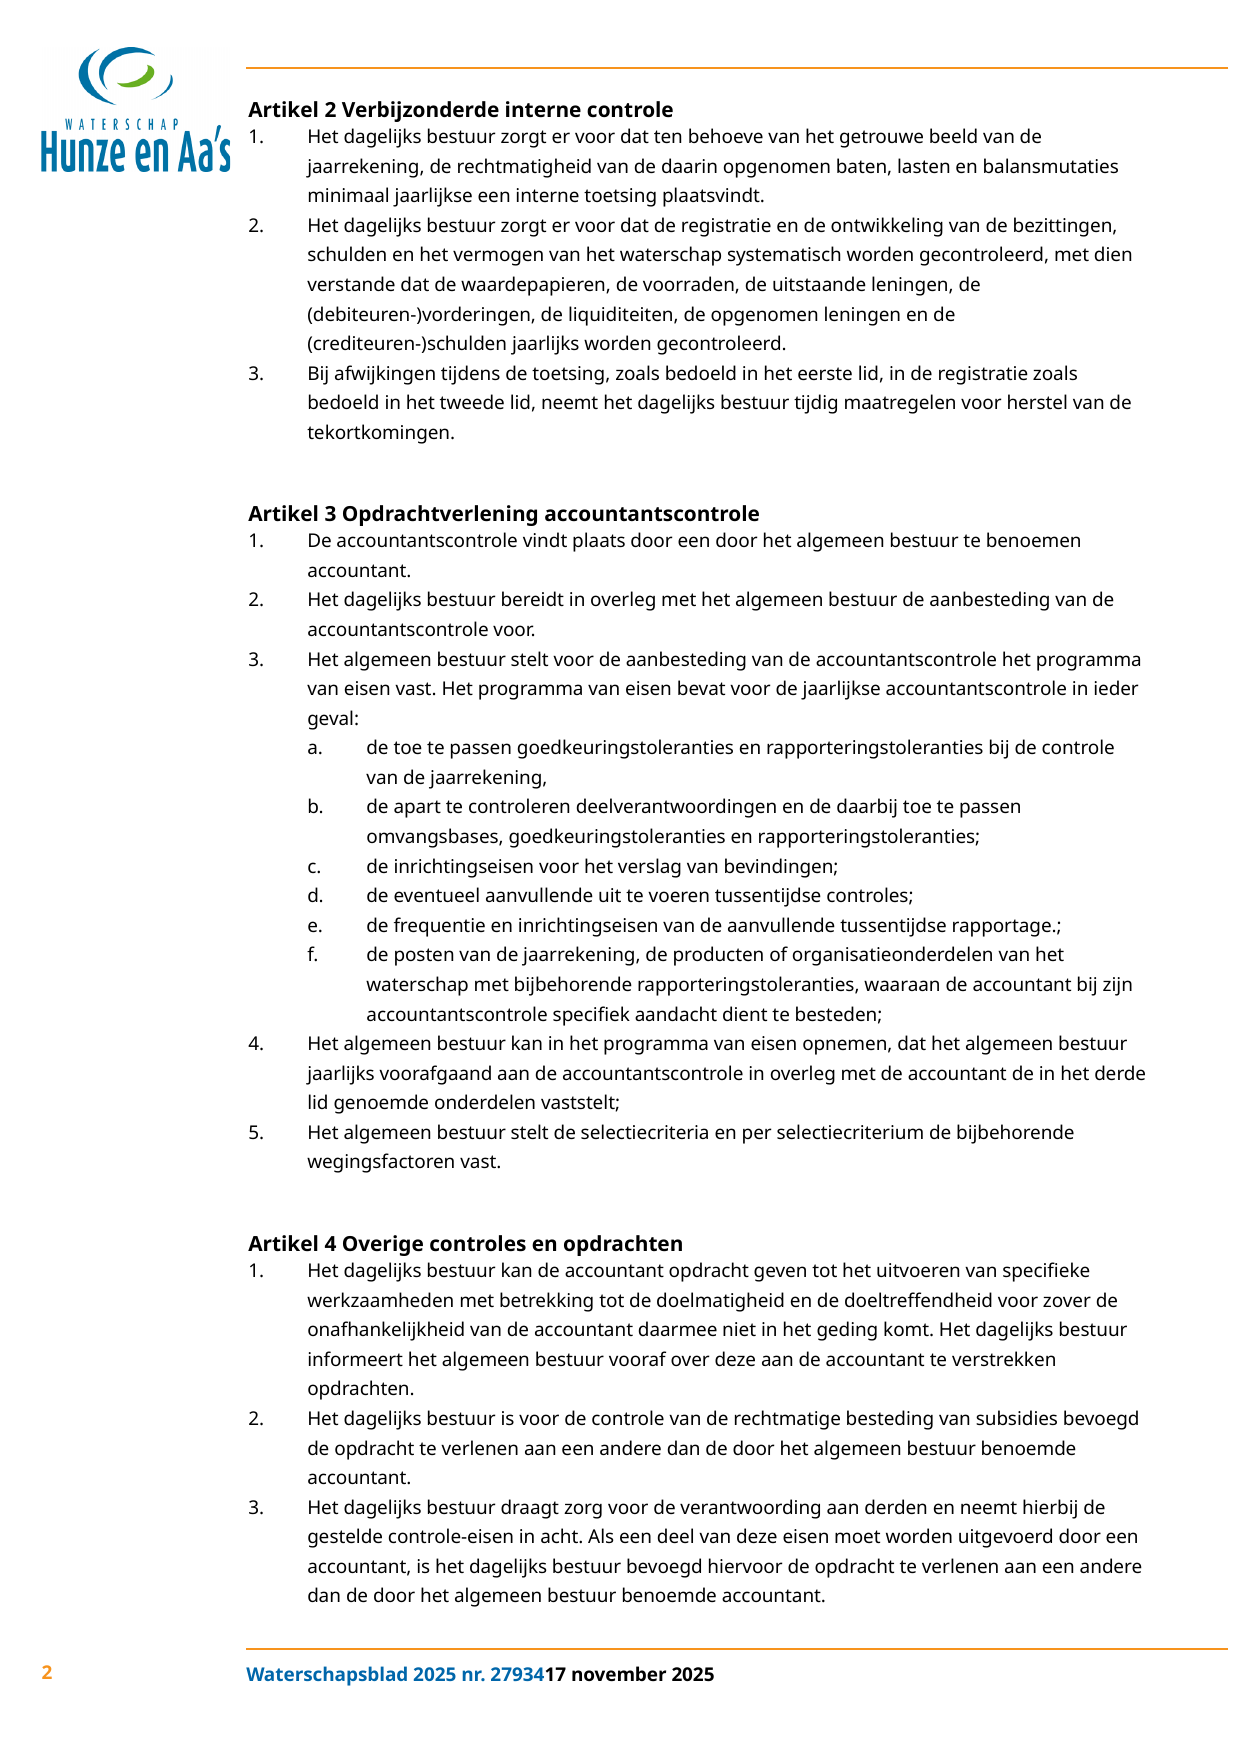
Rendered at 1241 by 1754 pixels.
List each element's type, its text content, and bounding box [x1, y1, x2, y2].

list Het algemeen bestuur stelt voor de aanbesteding van de accountantscontrole het programma van eisen vast. Het programma van eisen bevat voor de jaarlijkse accountantscontrole in ieder geval: [248, 646, 1152, 731]
list Bij afwijkingen tijdens de toetsing, zoals bedoeld in het eerste lid, in de registratie zoals bedoeld in het tweede lid, neemt het dagelijks bestuur tijdig maatregelen voor herstel van de tekortkomingen. [248, 360, 1152, 445]
picture [226, 145, 231, 156]
list Het dagelijks bestuur bereidt in overleg met het algemeen bestuur de aanbesteding van de accountantscontrole voor. [248, 587, 1152, 642]
list Het dagelijks bestuur is voor de controle van de rechtmatige besteding van subsidies bevoegd de opdracht te verlenen aan een andere dan de door het algemeen bestuur benoemde accountant. [248, 1405, 1152, 1490]
picture [41, 47, 231, 172]
text Artikel 3 Opdrachtverlening accountantscontrole [248, 499, 1152, 527]
list de apart te controleren deelverantwoordingen en de daarbij toe te passen omvangsbases, goedkeuringstoleranties en rapporteringstoleranties; [307, 794, 1152, 849]
list de posten van de jaarrekening, de producten of organisatieonderdelen van het waterschap met bijbehorende rapporteringstoleranties, waaraan de accountant bij zijn accountantscontrole specifiek aandacht dient te besteden; [307, 942, 1152, 1027]
list De accountantscontrole vindt plaats door een door het algemeen bestuur te benoemen accountant. [248, 527, 1152, 583]
list de toe te passen goedkeuringstoleranties en rapporteringstoleranties bij de controle van de jaarrekening, [307, 734, 1152, 790]
list Het dagelijks bestuur zorgt er voor dat ten behoeve van het getrouwe beeld van de jaarrekening, de rechtmatigheid van de daarin opgenomen baten, lasten en balansmutaties minimaal jaarlijkse een interne toetsing plaatsvindt. [248, 123, 1152, 208]
list Het dagelijks bestuur zorgt er voor dat de registratie en de ontwikkeling van de bezittingen, schulden en het vermogen van het waterschap systematisch worden gecontroleerd, met dien verstande dat de waardepapieren, de voorraden, de uitstaande leningen, de (debiteuren-)vorderingen, de liquiditeiten, de opgenomen leningen en de (crediteuren-)schulden jaarlijks worden gecontroleerd. [248, 212, 1152, 356]
list Het dagelijks bestuur draagt zorg voor de verantwoording aan derden en neemt hierbij de gestelde controle-eisen in acht. Als een deel van deze eisen moet worden uitgevoerd door een accountant, is het dagelijks bestuur bevoegd hiervoor de opdracht te verlenen aan een andere dan de door het algemeen bestuur benoemde accountant. [248, 1494, 1152, 1608]
list Het algemeen bestuur stelt de selectiecriteria en per selectiecriterium de bijbehorende wegingsfactoren vast. [248, 1119, 1152, 1174]
picture [47, 154, 51, 172]
list de frequentie en inrichtingseisen van de aanvullende tussentijdse rapportage.; [307, 912, 1152, 938]
list Het dagelijks bestuur kan de accountant opdracht geven tot het uitvoeren van specifieke werkzaamheden met betrekking tot de doelmatigheid en de doeltreffendheid voor zover de onafhankelijkheid van de accountant daarmee niet in het geding komt. Het dagelijks bestuur informeert het algemeen bestuur vooraf over deze aan de accountant te verstrekken opdrachten. [248, 1257, 1152, 1401]
text Artikel 2 Verbijzonderde interne controle [248, 95, 1152, 123]
list de eventueel aanvullende uit te voeren tussentijdse controles; [307, 882, 1152, 908]
list de inrichtingseisen voor het verslag van bevindingen; [307, 853, 1152, 879]
text Artikel 4 Overige controles en opdrachten [248, 1229, 1152, 1257]
list Het algemeen bestuur kan in het programma van eisen opnemen, dat het algemeen bestuur jaarlijks voorafgaand aan de accountantscontrole in overleg met de accountant de in het derde lid genoemde onderdelen vaststelt; [248, 1030, 1152, 1115]
picture [183, 163, 191, 172]
